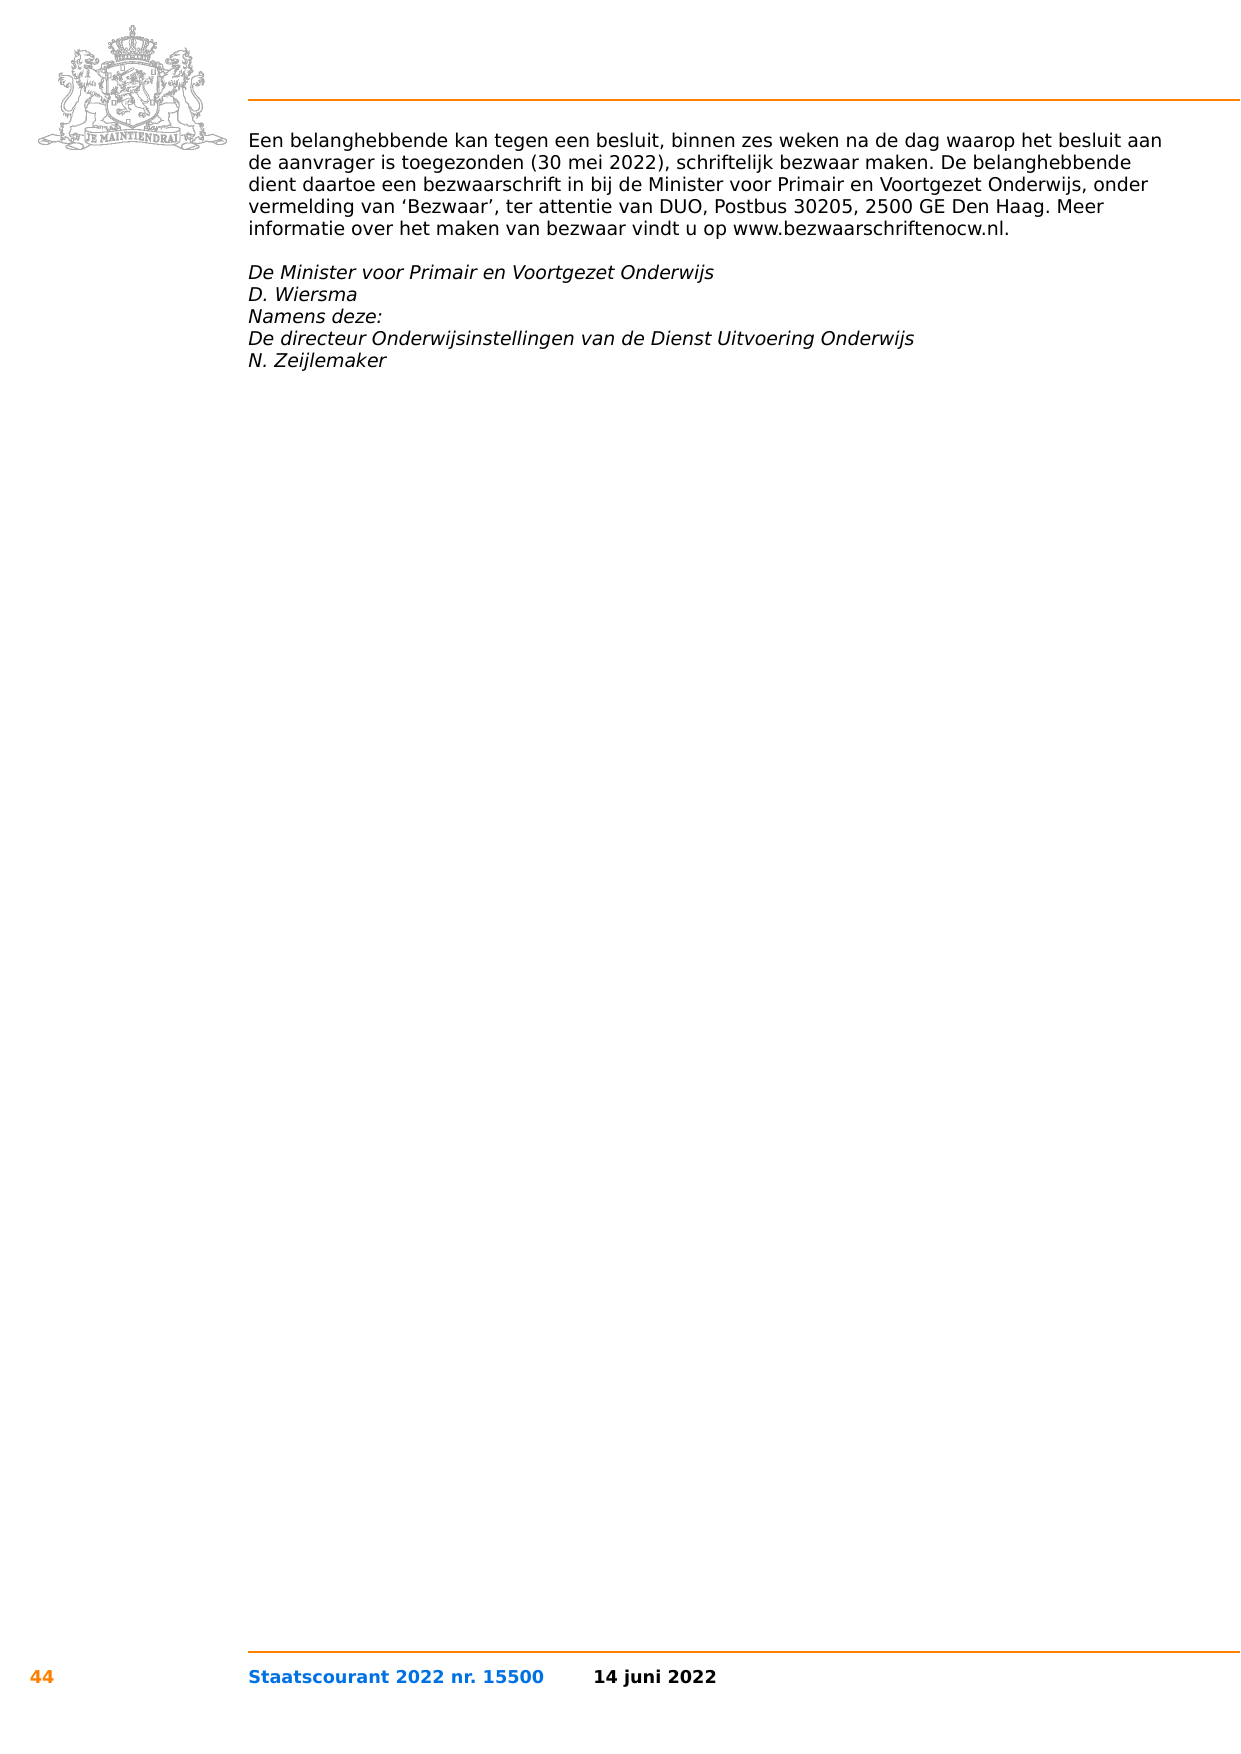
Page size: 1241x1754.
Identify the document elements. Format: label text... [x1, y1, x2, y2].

picture [38, 25, 227, 150]
text De Minister voor Primair en Voortgezet Onderwijs D. Wiersma Namens deze: De directeur Onderwijsinstellingen van de Dienst Uitvoering Onderwijs N. Zeijlemaker [248, 262, 1163, 372]
text Een belanghebbende kan tegen een besluit, binnen zes weken na de dag waarop het besluit aan de aanvrager is toegezonden (30 mei 2022), schriftelijk bezwaar maken. De belanghebbende dient daartoe een bezwaarschrift in bij de Minister voor Primair en Voortgezet Onderwijs, onder vermelding van ‘Bezwaar’, ter attentie van DUO, Postbus 30205, 2500 GE Den Haag. Meer informatie over het maken van bezwaar vindt u op www.bezwaarschriftenocw.nl. [248, 130, 1163, 240]
